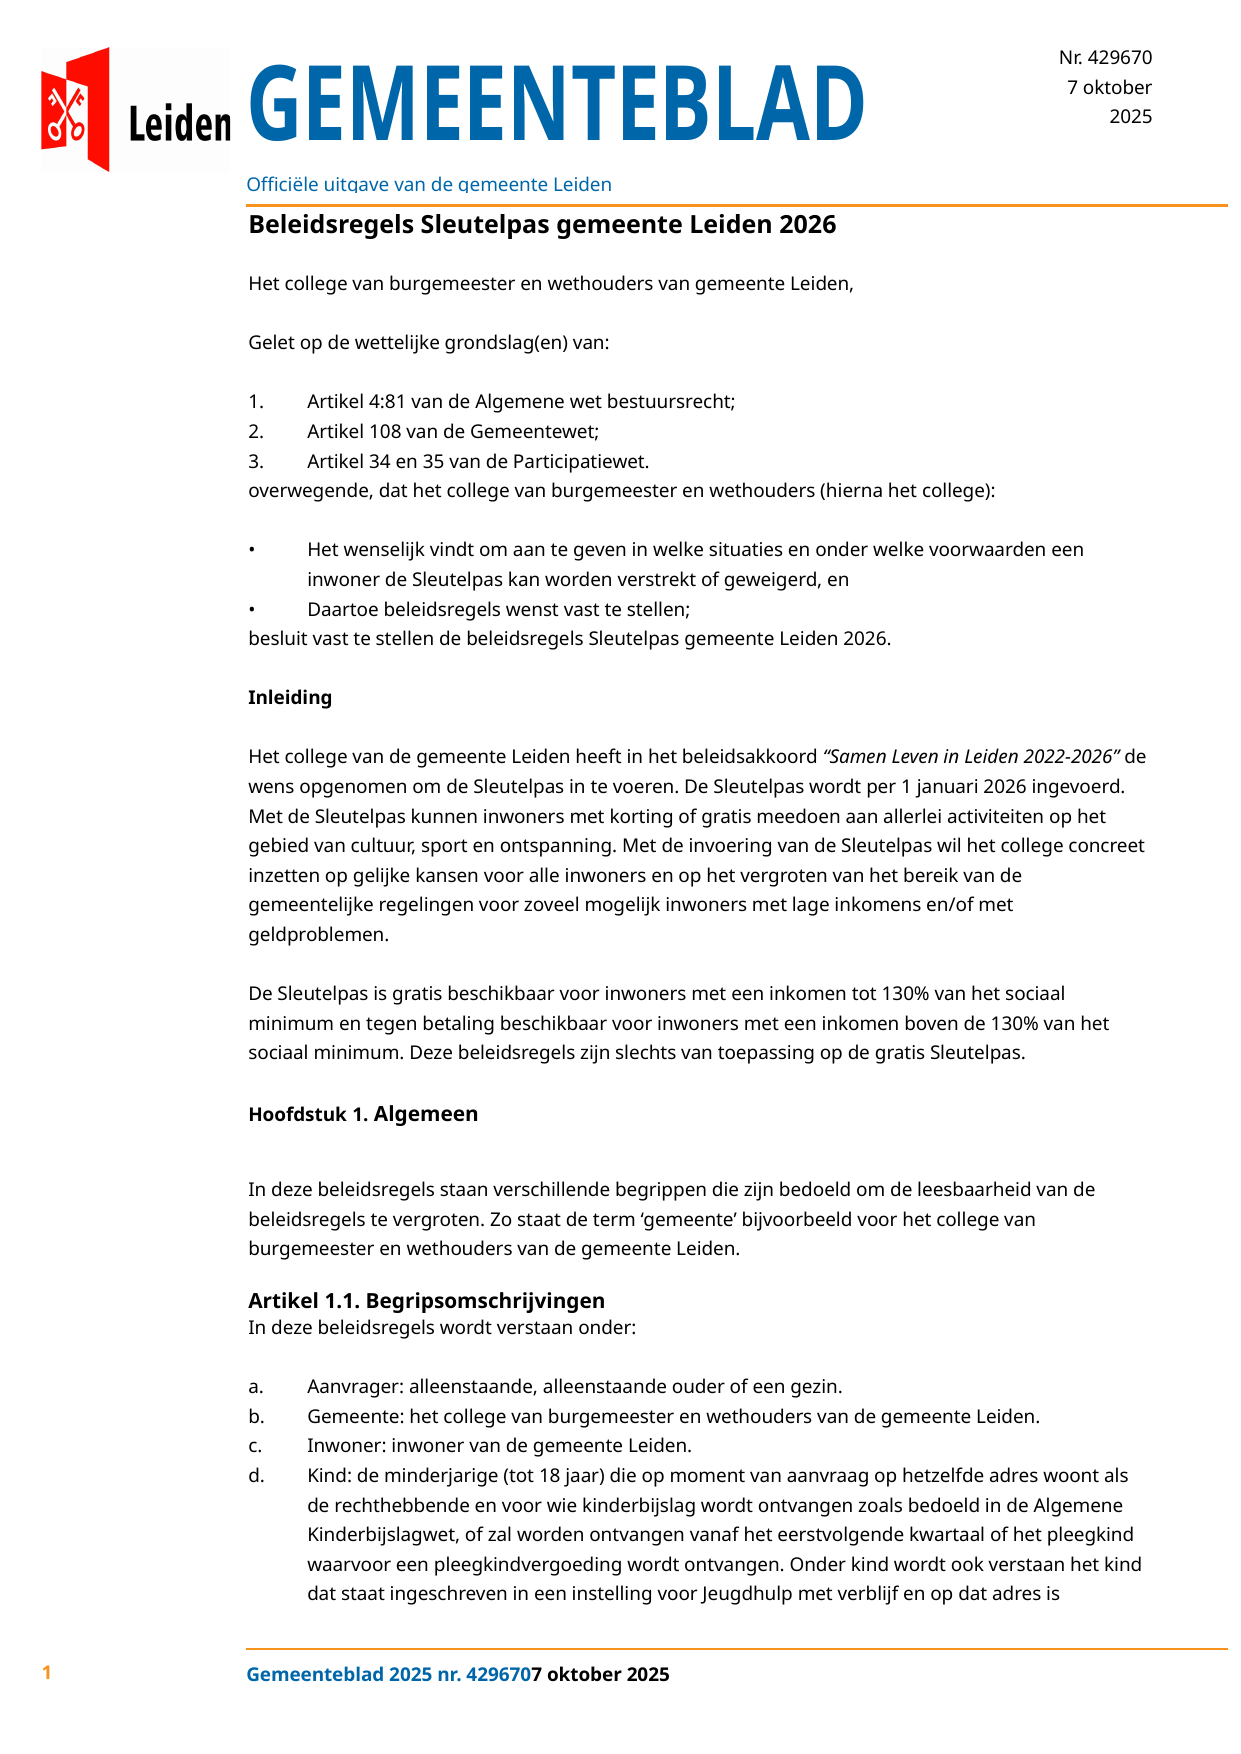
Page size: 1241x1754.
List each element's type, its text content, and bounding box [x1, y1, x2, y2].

text Hoofdstuk 1. Algemeen [248, 1099, 1152, 1127]
list Kind: de minderjarige (tot 18 jaar) die op moment van aanvraag op hetzelfde adres woont als de rechthebbende en voor wie kinderbijslag wordt ontvangen zoals bedoeld in de Algemene Kinderbijslagwet, of zal worden ontvangen vanaf het eerstvolgende kwartaal of het pleegkind waarvoor een pleegkindvergoeding wordt ontvangen. Onder kind wordt ook verstaan het kind dat staat ingeschreven in een instelling voor Jeugdhulp met verblijf en op dat adres is [248, 1462, 1152, 1606]
text Het college van burgemeester en wethouders van gemeente Leiden, [248, 270, 1152, 296]
list Aanvrager: alleenstaande, alleenstaande ouder of een gezin. [248, 1373, 1152, 1399]
text Inleiding [248, 684, 1152, 710]
text Artikel 1.1. Begripsomschrijvingen [248, 1286, 1152, 1314]
text De Sleutelpas is gratis beschikbaar voor inwoners met een inkomen tot 130% van het sociaal minimum en tegen betaling beschikbaar voor inwoners met een inkomen boven de 130% van het sociaal minimum. Deze beleidsregels zijn slechts van toepassing op de gratis Sleutelpas. [248, 980, 1152, 1065]
list Daartoe beleidsregels wenst vast te stellen; [248, 596, 1152, 621]
list Artikel 4:81 van de Algemene wet bestuursrecht; [248, 389, 1152, 414]
list Artikel 108 van de Gemeentewet; [248, 418, 1152, 444]
picture [41, 47, 231, 172]
text besluit vast te stellen de beleidsregels Sleutelpas gemeente Leiden 2026. [248, 625, 1152, 651]
list Het wenselijk vindt om aan te geven in welke situaties en onder welke voorwaarden een inwoner de Sleutelpas kan worden verstrekt of geweigerd, en [248, 537, 1152, 592]
text Beleidsregels Sleutelpas gemeente Leiden 2026 [248, 207, 1152, 241]
text In deze beleidsregels staan verschillende begrippen die zijn bedoeld om de leesbaarheid van de beleidsregels te vergroten. Zo staat de term ‘gemeente’ bijvoorbeeld voor het college van burgemeester en wethouders van de gemeente Leiden. [248, 1176, 1152, 1261]
text In deze beleidsregels wordt verstaan onder: [248, 1314, 1152, 1340]
text overwegende, dat het college van burgemeester en wethouders (hierna het college): [248, 477, 1152, 503]
list Inwoner: inwoner van de gemeente Leiden. [248, 1433, 1152, 1458]
list Gemeente: het college van burgemeester en wethouders van de gemeente Leiden. [248, 1403, 1152, 1429]
text Gelet op de wettelijke grondslag(en) van: [248, 329, 1152, 355]
text Het college van de gemeente Leiden heeft in het beleidsakkoord “Samen Leven in Leiden 2022-2026” de wens opgenomen om de Sleutelpas in te voeren. De Sleutelpas wordt per 1 januari 2026 ingevoerd. Met de Sleutelpas kunnen inwoners met korting of gratis meedoen aan allerlei activiteiten op het gebied van cultuur, sport en ontspanning. Met de invoering van de Sleutelpas wil het college concreet inzetten op gelijke kansen voor alle inwoners en op het vergroten van het bereik van de gemeentelijke regelingen voor zoveel mogelijk inwoners met lage inkomens en/of met geldproblemen. [248, 744, 1152, 947]
list Artikel 34 en 35 van de Participatiewet. [248, 448, 1152, 473]
